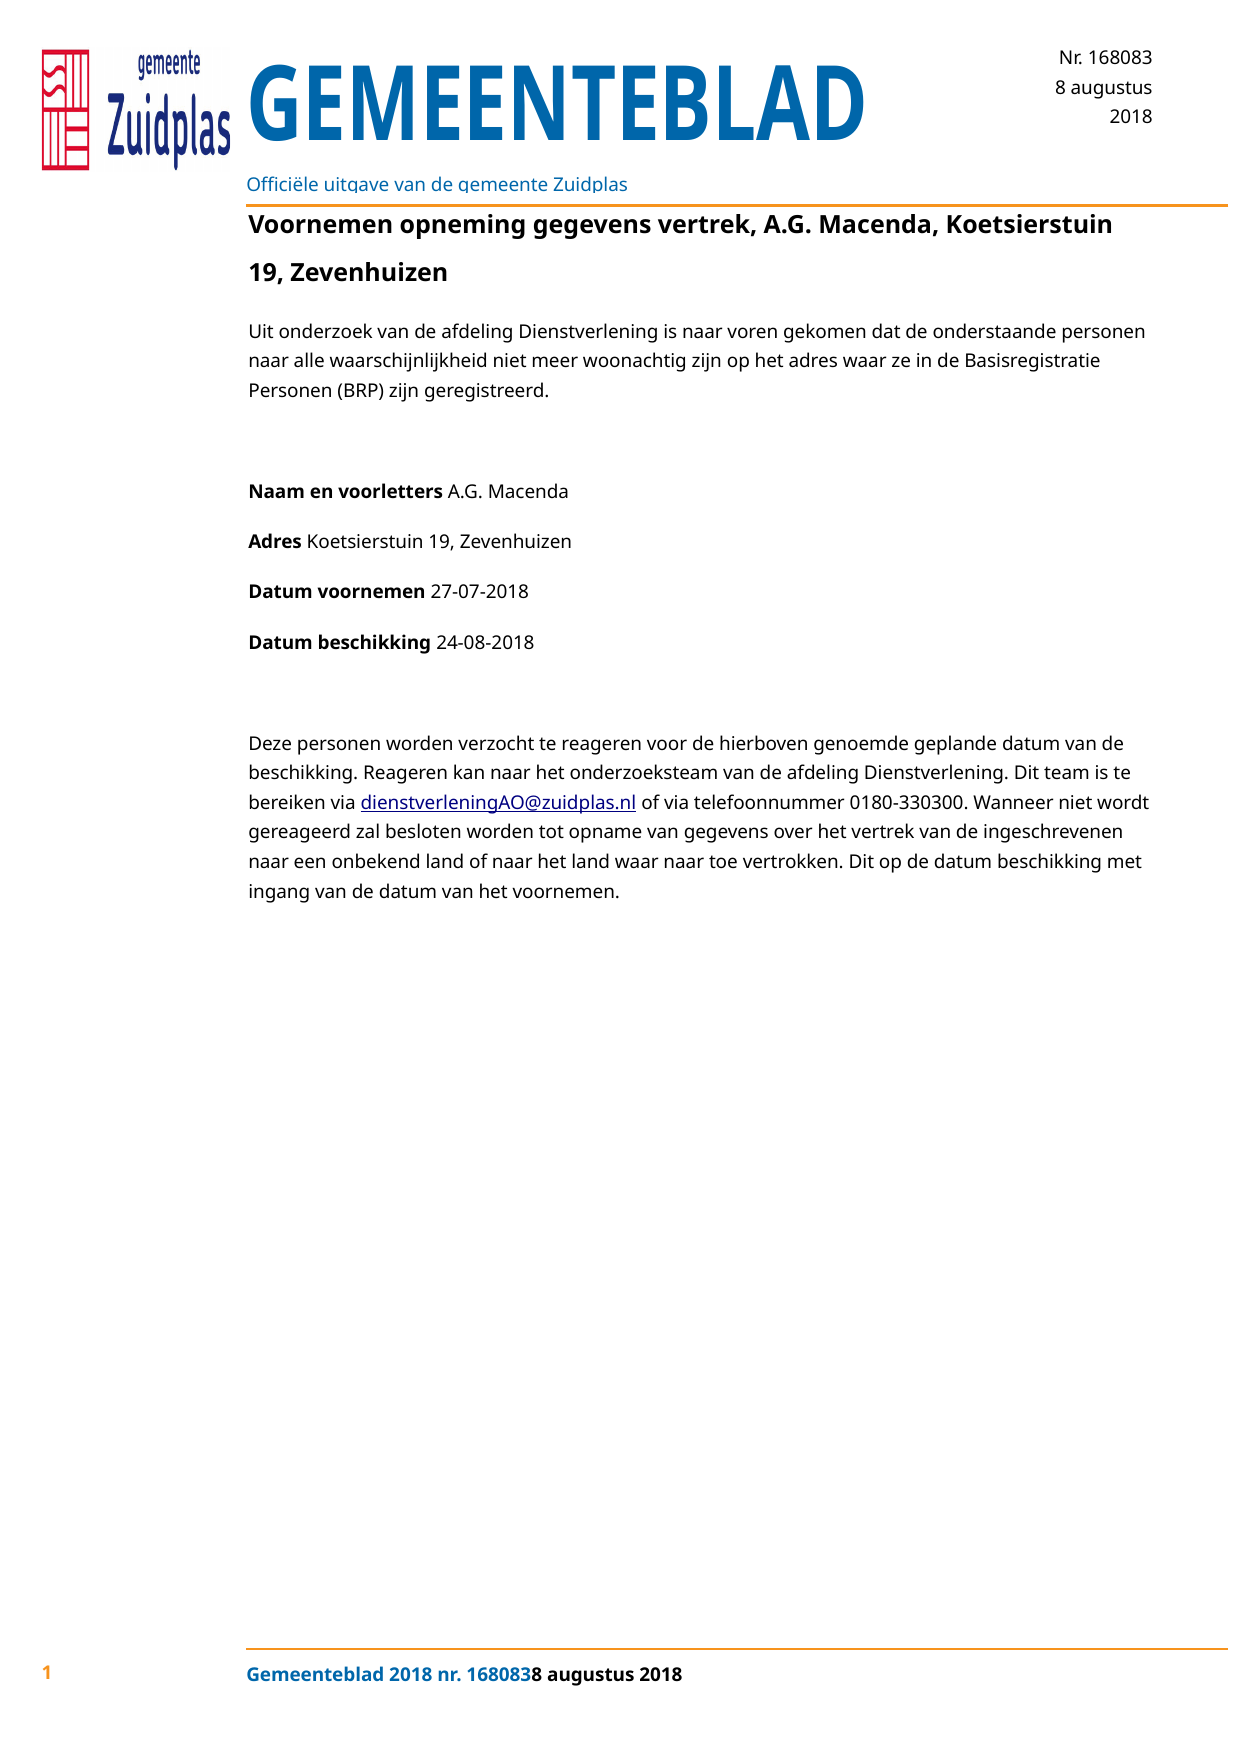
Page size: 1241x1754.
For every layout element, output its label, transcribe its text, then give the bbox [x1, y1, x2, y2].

text Voornemen opneming gegevens vertrek, A.G. Macenda, Koetsierstuin 19, Zevenhuizen [248, 207, 1152, 288]
text Adres Koetsierstuin 19, Zevenhuizen [248, 528, 1152, 554]
text Deze personen worden verzocht te reageren voor de hierboven genoemde geplande datum van de beschikking. Reageren kan naar het onderzoeksteam van de afdeling Dienstverlening. Dit team is te bereiken via dienstverleningAO@zuidplas.nl of via telefoonnummer 0180-330300. Wanneer niet wordt gereageerd zal besloten worden tot opname van gegevens over het vertrek van de ingeschrevenen naar een onbekend land of naar het land waar naar toe vertrokken. Dit op de datum beschikking met ingang van de datum van het voornemen. [248, 730, 1152, 904]
text Naam en voorletters A.G. Macenda [248, 478, 1152, 504]
picture [41, 47, 231, 172]
text Datum voornemen 27-07-2018 [248, 579, 1152, 604]
text Datum beschikking 24-08-2018 [248, 629, 1152, 655]
text Uit onderzoek van de afdeling Dienstverlening is naar voren gekomen dat de onderstaande personen naar alle waarschijnlijkheid niet meer woonachtig zijn op het adres waar ze in de Basisregistratie Personen (BRP) zijn geregistreerd. [248, 318, 1152, 403]
